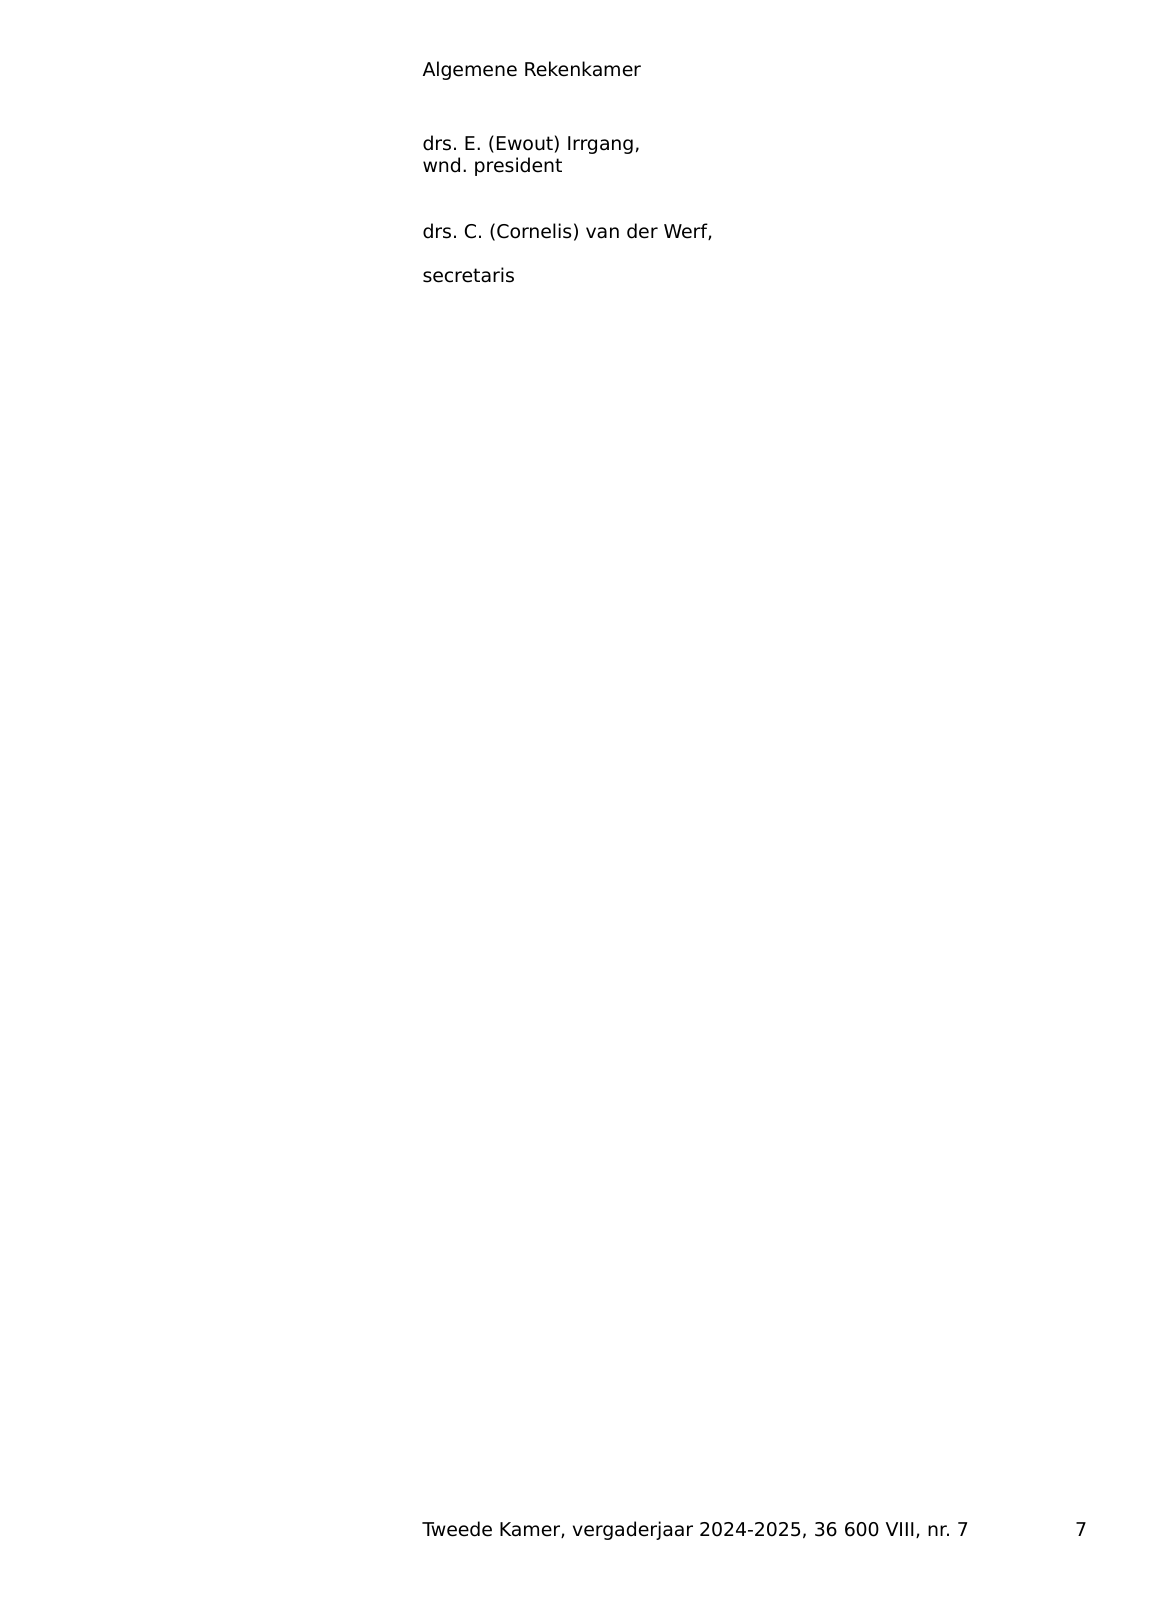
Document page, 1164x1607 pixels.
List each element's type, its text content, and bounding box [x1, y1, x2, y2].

text Algemene Rekenkamer [422, 59, 1087, 81]
text drs. C. (Cornelis) van der Werf, secretaris [422, 199, 1087, 287]
text drs. E. (Ewout) Irrgang, wnd. president [422, 111, 1087, 177]
